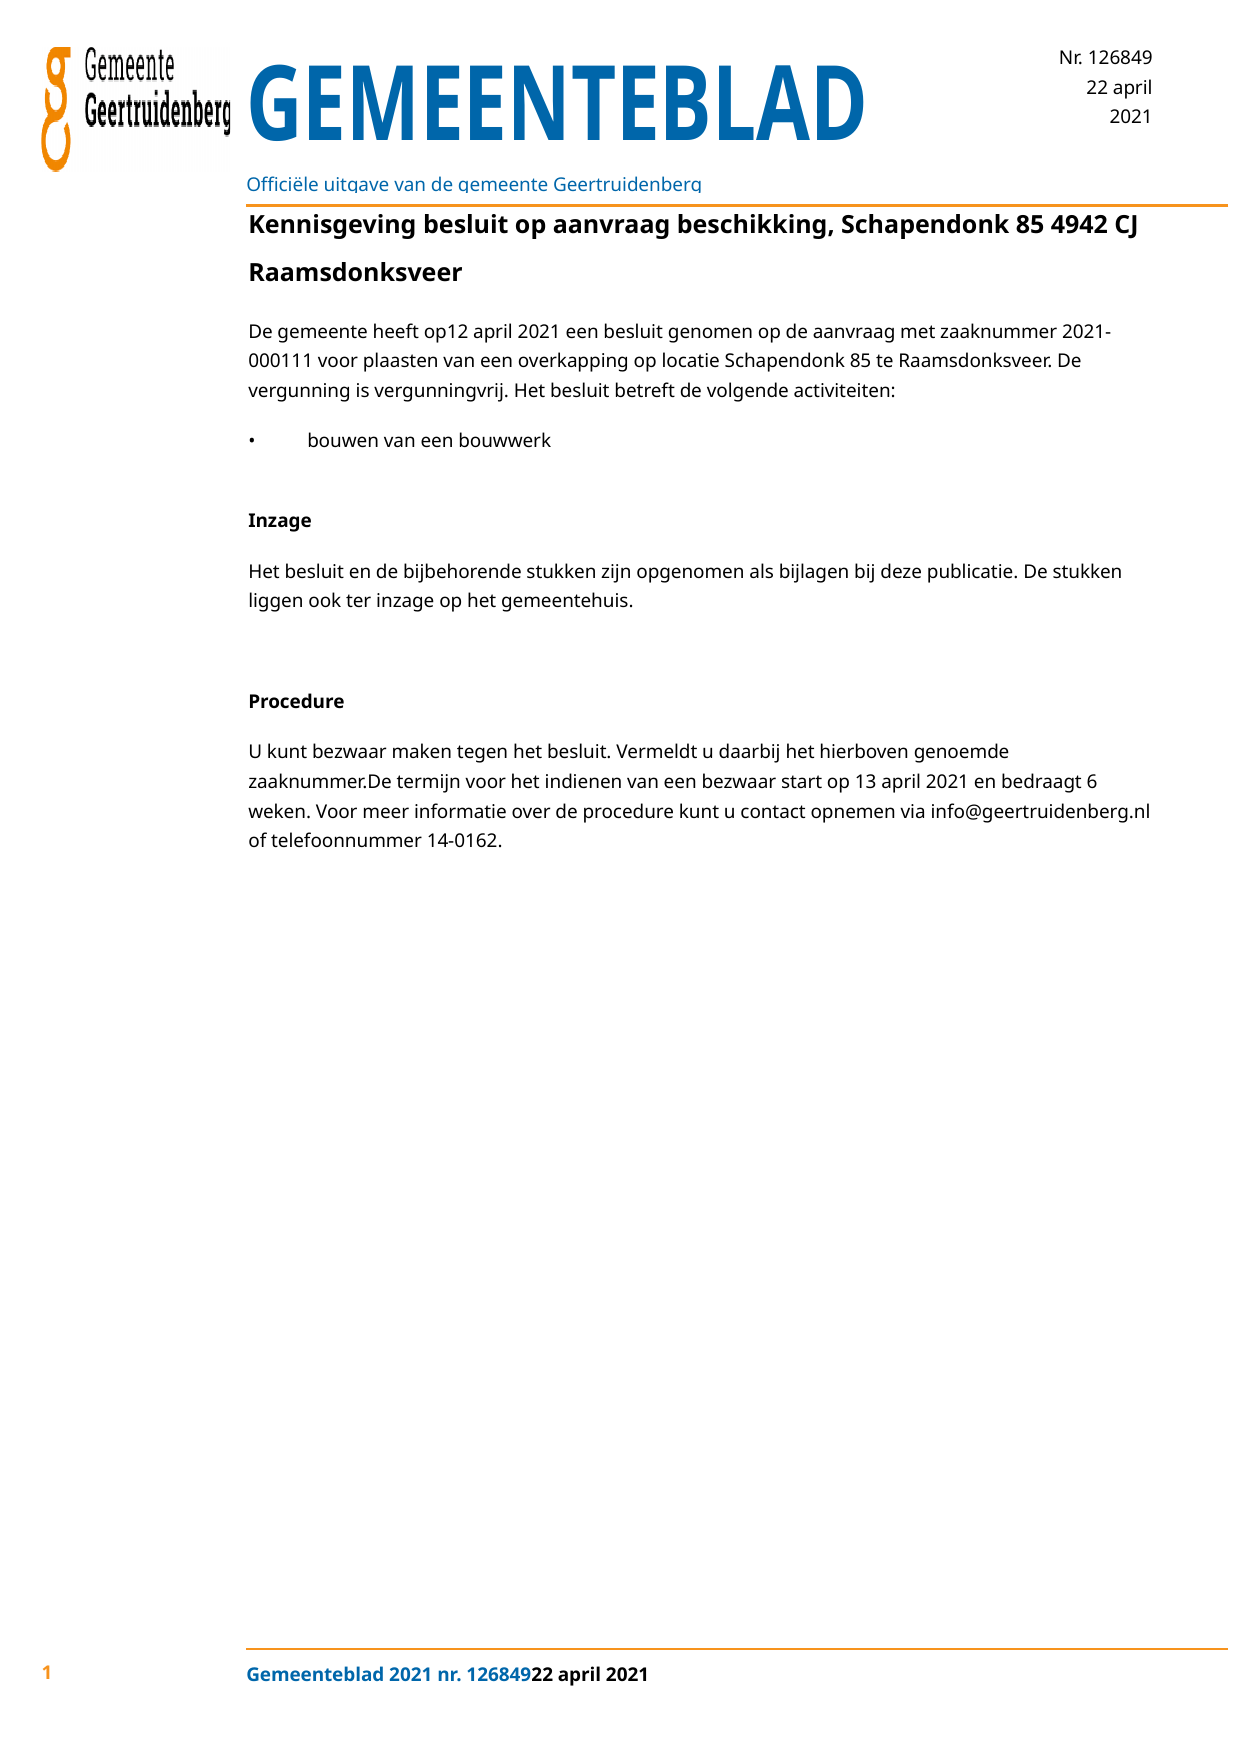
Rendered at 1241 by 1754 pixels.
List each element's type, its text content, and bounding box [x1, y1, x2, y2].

text Kennisgeving besluit op aanvraag beschikking, Schapendonk 85 4942 CJ Raamsdonksveer [248, 207, 1152, 288]
text Procedure [248, 688, 1152, 714]
text U kunt bezwaar maken tegen het besluit. Vermeldt u daarbij het hierboven genoemde zaaknummer.De termijn voor het indienen van een bezwaar start op 13 april 2021 en bedraagt 6 weken. Voor meer informatie over de procedure kunt u contact opnemen via info@geertruidenberg.nl of telefoonnummer 14-0162. [248, 739, 1152, 853]
text Het besluit en de bijbehorende stukken zijn opgenomen als bijlagen bij deze publicatie. De stukken liggen ook ter inzage op het gemeentehuis. [248, 558, 1152, 613]
text De gemeente heeft op12 april 2021 een besluit genomen op de aanvraag met zaaknummer 2021-000111 voor plaasten van een overkapping op locatie Schapendonk 85 te Raamsdonksveer. De vergunning is vergunningvrij. Het besluit betreft de volgende activiteiten: [248, 318, 1152, 403]
list bouwen van een bouwwerk [248, 427, 1152, 453]
text Inzage [248, 507, 1152, 533]
picture [41, 47, 231, 172]
